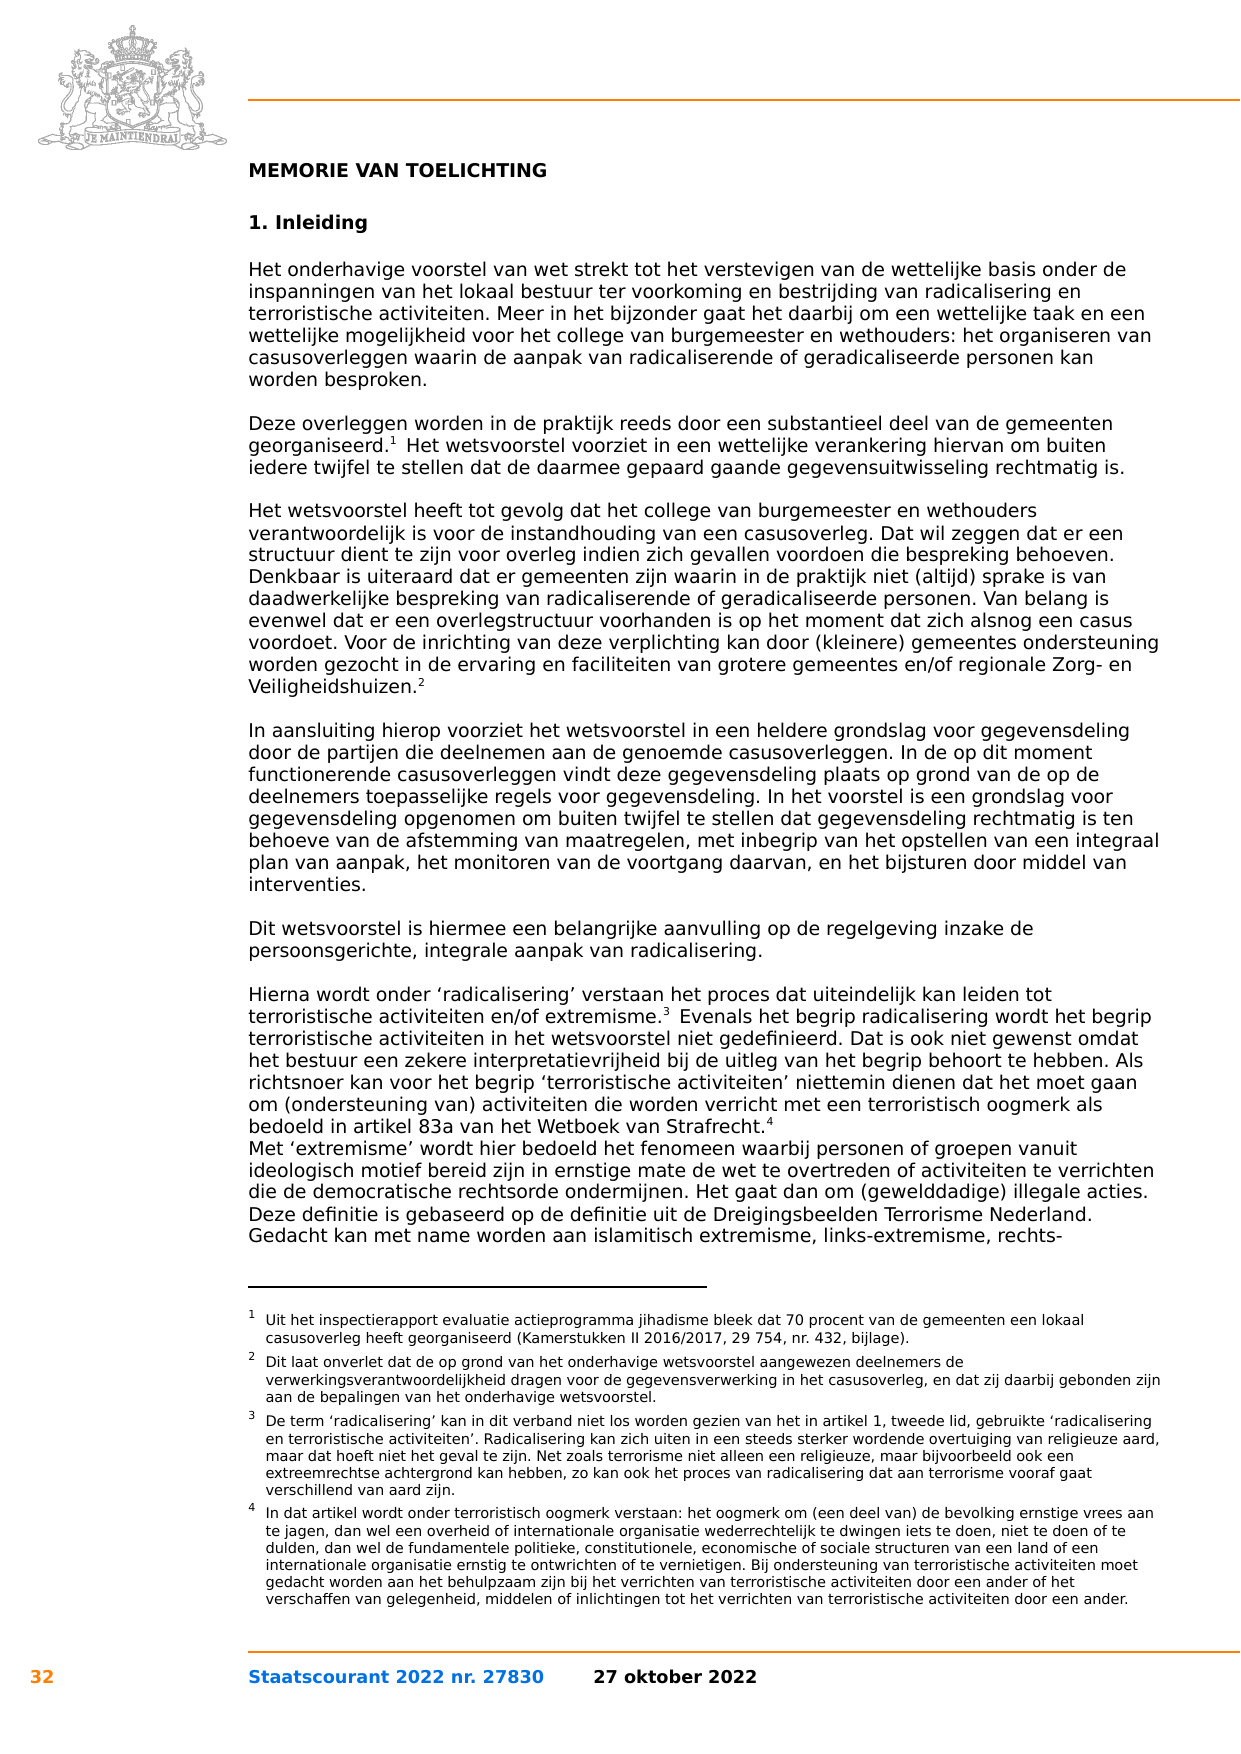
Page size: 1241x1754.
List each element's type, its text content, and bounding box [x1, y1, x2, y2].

text In aansluiting hierop voorziet het wetsvoorstel in een heldere grondslag voor gegevensdeling door de partijen die deelnemen aan de genoemde casusoverleggen. In de op dit moment functionerende casusoverleggen vindt deze gegevensdeling plaats op grond van de op de deelnemers toepasselijke regels voor gegevensdeling. In het voorstel is een grondslag voor gegevensdeling opgenomen om buiten twijfel te stellen dat gegevensdeling rechtmatig is ten behoeve van de afstemming van maatregelen, met inbegrip van het opstellen van een integraal plan van aanpak, het monitoren van de voortgang daarvan, en het bijsturen door middel van interventies. [248, 720, 1163, 896]
picture [38, 25, 227, 150]
text Dit laat onverlet dat de op grond van het onderhavige wetsvoorstel aangewezen deelnemers de verwerkingsverantwoordelijkheid dragen voor de gegevensverwerking in het casusoverleg, en dat zij daarbij gebonden zijn aan de bepalingen van het onderhavige wetsvoorstel. [248, 1350, 1163, 1406]
text Dit wetsvoorstel is hiermee een belangrijke aanvulling op de regelgeving inzake de persoonsgerichte, integrale aanpak van radicalisering. [248, 918, 1163, 962]
text Het wetsvoorstel heeft tot gevolg dat het college van burgemeester en wethouders verantwoordelijk is voor de instandhouding van een casusoverleg. Dat wil zeggen dat er een structuur dient te zijn voor overleg indien zich gevallen voordoen die bespreking behoeven. Denkbaar is uiteraard dat er gemeenten zijn waarin in de praktijk niet (altijd) sprake is van daadwerkelijke bespreking van radicaliserende of geradicaliseerde personen. Van belang is evenwel dat er een overlegstructuur voorhanden is op het moment dat zich alsnog een casus voordoet. Voor de inrichting van deze verplichting kan door (kleinere) gemeentes ondersteuning worden gezocht in de ervaring en faciliteiten van grotere gemeentes en/of regionale Zorg- en Veiligheidshuizen. [248, 500, 1163, 698]
text Deze overleggen worden in de praktijk reeds door een substantieel deel van de gemeenten georganiseerd. Het wetsvoorstel voorziet in een wettelijke verankering hiervan om buiten iedere twijfel te stellen dat de daarmee gepaard gaande gegevensuitwisseling rechtmatig is. [248, 413, 1163, 478]
text Hierna wordt onder ‘radicalisering’ verstaan het proces dat uiteindelijk kan leiden tot terroristische activiteiten en/of extremisme. Evenals het begrip radicalisering wordt het begrip terroristische activiteiten in het wetsvoorstel niet gedefinieerd. Dat is ook niet gewenst omdat het bestuur een zekere interpretatievrijheid bij de uitleg van het begrip behoort te hebben. Als richtsnoer kan voor het begrip ‘terroristische activiteiten’ niettemin dienen dat het moet gaan om (ondersteuning van) activiteiten die worden verricht met een terroristisch oogmerk als bedoeld in artikel 83a van het Wetboek van Strafrecht. [248, 984, 1163, 1137]
text Het onderhavige voorstel van wet strekt tot het verstevigen van de wettelijke basis onder de inspanningen van het lokaal bestuur ter voorkoming en bestrijding van radicalisering en terroristische activiteiten. Meer in het bijzonder gaat het daarbij om een wettelijke taak en een wettelijke mogelijkheid voor het college van burgemeester en wethouders: het organiseren van casusoverleggen waarin de aanpak van radicaliserende of geradicaliseerde personen kan worden besproken. [248, 259, 1163, 391]
subtitle 1. Inleiding [248, 212, 1163, 234]
text Met ‘extremisme’ wordt hier bedoeld het fenomeen waarbij personen of groepen vanuit ideologisch motief bereid zijn in ernstige mate de wet te overtreden of activiteiten te verrichten die de democratische rechtsorde ondermijnen. Het gaat dan om (gewelddadige) illegale acties. Deze definitie is gebaseerd op de definitie uit de Dreigingsbeelden Terrorisme Nederland. Gedacht kan met name worden aan islamitisch extremisme, links-extremisme, rechts- [248, 1137, 1163, 1247]
subtitle MEMORIE VAN TOELICHTING [248, 160, 1163, 182]
text De term ‘radicalisering’ kan in dit verband niet los worden gezien van het in artikel 1, tweede lid, gebruikte ‘radicalisering en terroristische activiteiten’. Radicalisering kan zich uiten in een steeds sterker wordende overtuiging van religieuze aard, maar dat hoeft niet het geval te zijn. Net zoals terrorisme niet alleen een religieuze, maar bijvoorbeeld ook een extreemrechtse achtergrond kan hebben, zo kan ook het proces van radicalisering dat aan terrorisme vooraf gaat verschillend van aard zijn. [248, 1409, 1163, 1498]
text In dat artikel wordt onder terroristisch oogmerk verstaan: het oogmerk om (een deel van) de bevolking ernstige vrees aan te jagen, dan wel een overheid of internationale organisatie wederrechtelijk te dwingen iets te doen, niet te doen of te dulden, dan wel de fundamentele politieke, constitutionele, economische of sociale structuren van een land of een internationale organisatie ernstig te ontwrichten of te vernietigen. Bij ondersteuning van terroristische activiteiten moet gedacht worden aan het behulpzaam zijn bij het verrichten van terroristische activiteiten door een ander of het verschaffen van gelegenheid, middelen of inlichtingen tot het verrichten van terroristische activiteiten door een ander. [248, 1501, 1163, 1608]
text Uit het inspectierapport evaluatie actieprogramma jihadisme bleek dat 70 procent van de gemeenten een lokaal casusoverleg heeft georganiseerd (Kamerstukken II 2016/2017, 29 754, nr. 432, bijlage). [248, 1308, 1163, 1347]
